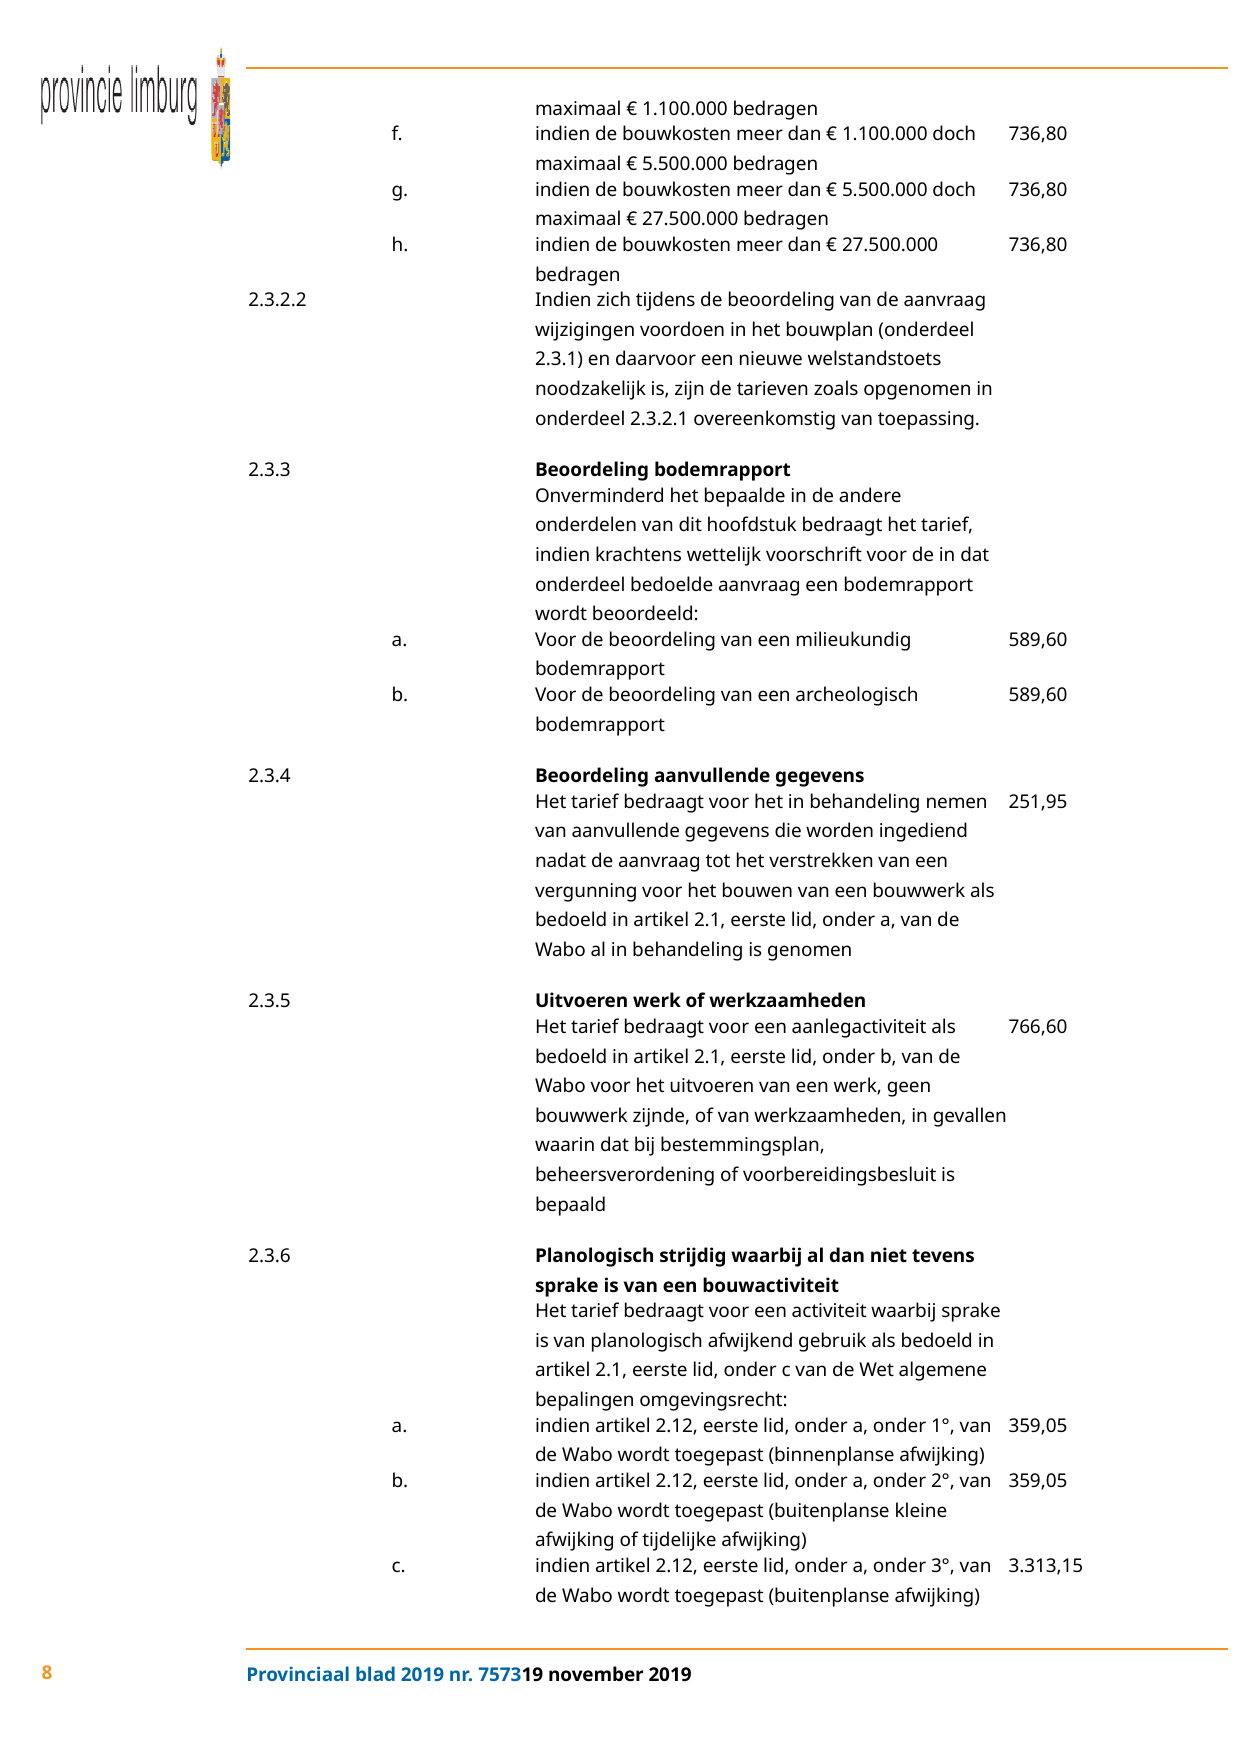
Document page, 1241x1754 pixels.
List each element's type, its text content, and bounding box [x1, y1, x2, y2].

table_cell Het tarief bedraagt voor een aanlegactiviteit als bedoeld in artikel 2.1, eerste lid, onder b, van de Wabo voor het uitvoeren van een werk, geen bouwwerk zijnde, of van werkzaamheden, in gevallen waarin dat bij bestemmingsplan, beheersverordening of voorbereidingsbesluit is bepaald [535, 1013, 1008, 1216]
table_cell 766,60 [1008, 1013, 1152, 1216]
table_cell b. [391, 681, 535, 737]
table_cell [248, 737, 391, 762]
table_cell [248, 231, 391, 286]
table_cell [535, 962, 1008, 987]
table_cell [248, 962, 391, 987]
table_cell [535, 1216, 1008, 1242]
table_cell 589,60 [1008, 681, 1152, 737]
table_cell 3.313,15 [1008, 1552, 1152, 1607]
table_cell [248, 1552, 391, 1607]
table_cell 589,60 [1008, 626, 1152, 681]
table_cell [1008, 763, 1152, 788]
table_cell 359,05 [1008, 1467, 1152, 1552]
table_cell indien artikel 2.12, eerste lid, onder a, onder 1°, van de Wabo wordt toegepast (binnenplanse afwijking) [535, 1412, 1008, 1467]
table_cell indien de bouwkosten meer dan € 27.500.000 bedragen [535, 231, 1008, 286]
table_cell [391, 788, 535, 962]
table_cell [248, 1467, 391, 1552]
table_cell [248, 626, 391, 681]
table_cell [248, 1298, 391, 1412]
table_cell [391, 456, 535, 482]
table_cell Planologisch strijdig waarbij al dan niet tevens sprake is van een bouwactiviteit [535, 1242, 1008, 1297]
table_cell a. [391, 626, 535, 681]
table_cell [391, 763, 535, 788]
table_cell [391, 286, 535, 431]
table_cell 736,80 [1008, 176, 1152, 231]
table_cell [248, 1412, 391, 1467]
table_cell [391, 1013, 535, 1216]
table_cell 2.3.3 [248, 456, 391, 482]
table_cell Onverminderd het bepaalde in de andere onderdelen van dit hoofdstuk bedraagt het tarief, indien krachtens wettelijk voorschrift voor de in dat onderdeel bedoelde aanvraag een bodemrapport wordt beoordeeld: [535, 482, 1008, 626]
table_cell [391, 1242, 535, 1297]
table_cell Uitvoeren werk of werkzaamheden [535, 988, 1008, 1013]
table_cell [248, 788, 391, 962]
table_cell [391, 1216, 535, 1242]
table_cell [535, 431, 1008, 456]
table_cell indien artikel 2.12, eerste lid, onder a, onder 3°, van de Wabo wordt toegepast (buitenplanse afwijking) [535, 1552, 1008, 1607]
table_cell indien de bouwkosten meer dan € 5.500.000 doch maximaal € 27.500.000 bedragen [535, 176, 1008, 231]
table_cell [391, 988, 535, 1013]
table_cell Indien zich tijdens de beoordeling van de aanvraag wijzigingen voordoen in het bouwplan (onderdeel 2.3.1) en daarvoor een nieuwe welstandstoets noodzakelijk is, zijn de tarieven zoals opgenomen in onderdeel 2.3.2.1 overeenkomstig van toepassing. [535, 286, 1008, 431]
table_cell [1008, 737, 1152, 762]
table_cell [248, 431, 391, 456]
table_cell 736,80 [1008, 121, 1152, 176]
table_cell indien artikel 2.12, eerste lid, onder a, onder 2°, van de Wabo wordt toegepast (buitenplanse kleine afwijking of tijdelijke afwijking) [535, 1467, 1008, 1552]
table_cell Beoordeling aanvullende gegevens [535, 763, 1008, 788]
table_cell maximaal € 1.100.000 bedragen [535, 95, 1008, 121]
table_cell [1008, 988, 1152, 1013]
table_cell [1008, 431, 1152, 456]
table_cell 2.3.6 [248, 1242, 391, 1297]
table_cell c. [391, 1552, 535, 1607]
table_cell Beoordeling bodemrapport [535, 456, 1008, 482]
table_cell [248, 121, 391, 176]
picture [41, 47, 231, 172]
table_cell [248, 176, 391, 231]
table_cell Het tarief bedraagt voor het in behandeling nemen van aanvullende gegevens die worden ingediend nadat de aanvraag tot het verstrekken van een vergunning voor het bouwen van een bouwwerk als bedoeld in artikel 2.1, eerste lid, onder a, van de Wabo al in behandeling is genomen [535, 788, 1008, 962]
table_cell [391, 431, 535, 456]
table_cell [391, 737, 535, 762]
table_cell 359,05 [1008, 1412, 1152, 1467]
table_cell [248, 482, 391, 626]
table_cell g. [391, 176, 535, 231]
table_cell [248, 1013, 391, 1216]
table_cell [1008, 456, 1152, 482]
table_cell [391, 1298, 535, 1412]
table_cell 251,95 [1008, 788, 1152, 962]
table_cell [391, 95, 535, 121]
table_cell b. [391, 1467, 535, 1552]
table_cell [1008, 962, 1152, 987]
table_cell [1008, 1242, 1152, 1297]
table_cell Het tarief bedraagt voor een activiteit waarbij sprake is van planologisch afwijkend gebruik als bedoeld in artikel 2.1, eerste lid, onder c van de Wet algemene bepalingen omgevingsrecht: [535, 1298, 1008, 1412]
table_cell [1008, 95, 1152, 121]
table_cell 2.3.4 [248, 763, 391, 788]
table_cell [248, 681, 391, 737]
table_cell [391, 962, 535, 987]
table_cell [1008, 1298, 1152, 1412]
table_cell f. [391, 121, 535, 176]
table_cell 2.3.2.2 [248, 286, 391, 431]
table_cell 2.3.5 [248, 988, 391, 1013]
table_cell [1008, 286, 1152, 431]
table_cell Voor de beoordeling van een archeologisch bodemrapport [535, 681, 1008, 737]
table_cell 736,80 [1008, 231, 1152, 286]
table_cell [391, 482, 535, 626]
table_cell [535, 737, 1008, 762]
table_cell [248, 95, 391, 121]
table_cell h. [391, 231, 535, 286]
table_cell [1008, 482, 1152, 626]
table_cell indien de bouwkosten meer dan € 1.100.000 doch maximaal € 5.500.000 bedragen [535, 121, 1008, 176]
table_cell [248, 1216, 391, 1242]
table_cell a. [391, 1412, 535, 1467]
table_cell [1008, 1216, 1152, 1242]
table_cell Voor de beoordeling van een milieukundig bodemrapport [535, 626, 1008, 681]
